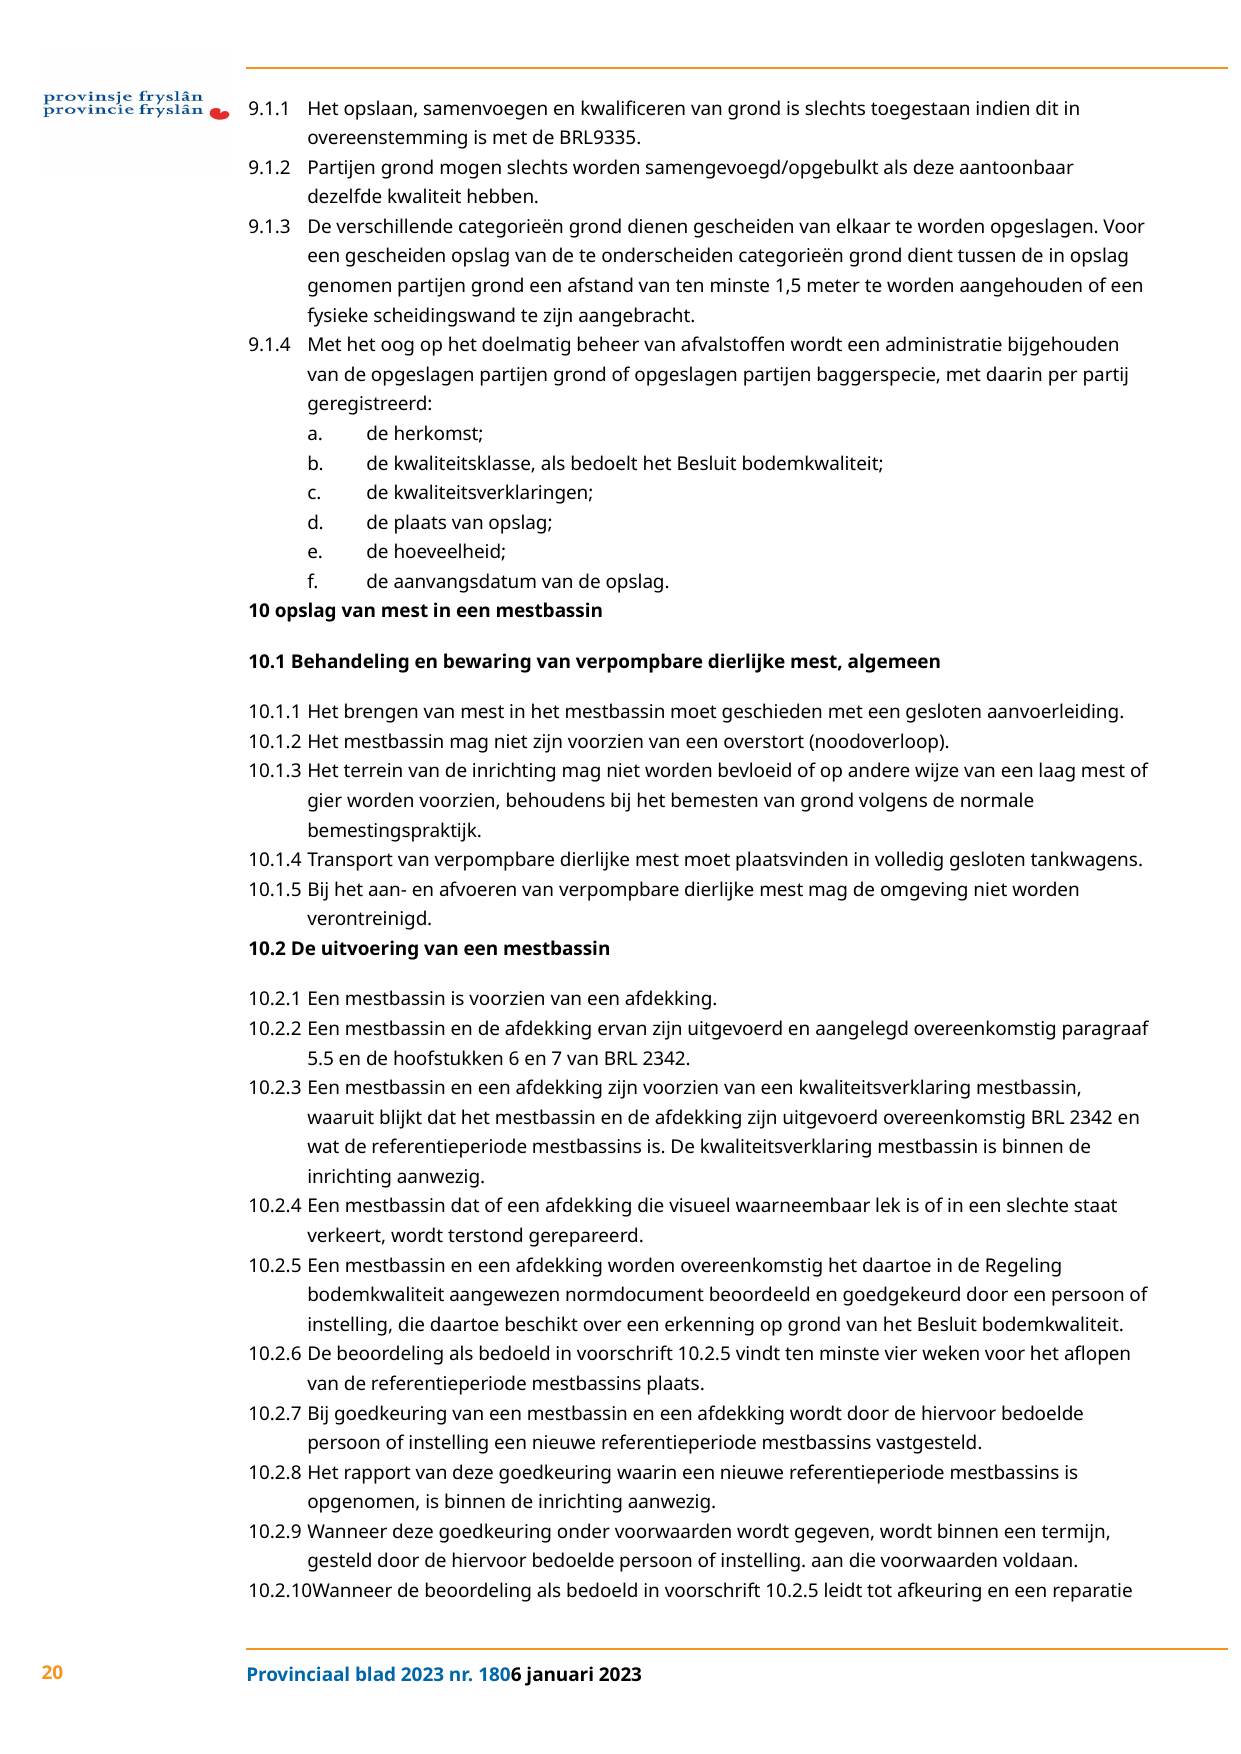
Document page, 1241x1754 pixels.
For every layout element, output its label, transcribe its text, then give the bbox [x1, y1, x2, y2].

text 10.1 Behandeling en bewaring van verpompbare dierlijke mest, algemeen [248, 648, 1152, 674]
list De verschillende categorieën grond dienen gescheiden van elkaar te worden opgeslagen. Voor een gescheiden opslag van de te onderscheiden categorieën grond dient tussen de in opslag genomen partijen grond een afstand van ten minste 1,5 meter te worden aangehouden of een fysieke scheidingswand te zijn aangebracht. [248, 213, 1152, 328]
list de hoeveelheid; [307, 538, 1152, 564]
list De beoordeling als bedoeld in voorschrift 10.2.5 vindt ten minste vier weken voor het aflopen van de referentieperiode mestbassins plaats. [248, 1341, 1152, 1396]
list Een mestbassin dat of een afdekking die visueel waarneembaar lek is of in een slechte staat verkeert, wordt terstond gerepareerd. [248, 1193, 1152, 1248]
list Het opslaan, samenvoegen en kwalificeren van grond is slechts toegestaan indien dit in overeenstemming is met de BRL9335. [248, 95, 1152, 150]
list Wanneer de beoordeling als bedoeld in voorschrift 10.2.5 leidt tot afkeuring en een reparatie [248, 1577, 1152, 1603]
list Bij goedkeuring van een mestbassin en een afdekking wordt door de hiervoor bedoelde persoon of instelling een nieuwe referentieperiode mestbassins vastgesteld. [248, 1400, 1152, 1455]
list Een mestbassin en een afdekking worden overeenkomstig het daartoe in de Regeling bodemkwaliteit aangewezen normdocument beoordeeld en goedgekeurd door een persoon of instelling, die daartoe beschikt over een erkenning op grond van het Besluit bodemkwaliteit. [248, 1252, 1152, 1337]
list Partijen grond mogen slechts worden samengevoegd/opgebulkt als deze aantoonbaar dezelfde kwaliteit hebben. [248, 154, 1152, 209]
list de plaats van opslag; [307, 509, 1152, 535]
picture [41, 47, 231, 172]
list Met het oog op het doelmatig beheer van afvalstoffen wordt een administratie bijgehouden van de opgeslagen partijen grond of opgeslagen partijen baggerspecie, met daarin per partij geregistreerd: [248, 331, 1152, 416]
list Een mestbassin en de afdekking ervan zijn uitgevoerd en aangelegd overeenkomstig paragraaf 5.5 en de hoofstukken 6 en 7 van BRL 2342. [248, 1015, 1152, 1071]
list de kwaliteitsverklaringen; [307, 479, 1152, 505]
list Een mestbassin is voorzien van een afdekking. [248, 986, 1152, 1011]
list de herkomst; [307, 420, 1152, 446]
text 10.2 De uitvoering van een mestbassin [248, 935, 1152, 961]
list Een mestbassin en een afdekking zijn voorzien van een kwaliteitsverklaring mestbassin, waaruit blijkt dat het mestbassin en de afdekking zijn uitgevoerd overeenkomstig BRL 2342 en wat de referentieperiode mestbassins is. De kwaliteitsverklaring mestbassin is binnen de inrichting aanwezig. [248, 1074, 1152, 1189]
list de kwaliteitsklasse, als bedoelt het Besluit bodemkwaliteit; [307, 450, 1152, 476]
list Het mestbassin mag niet zijn voorzien van een overstort (noodoverloop). [248, 728, 1152, 754]
text 10 opslag van mest in een mestbassin [248, 598, 1152, 623]
list Bij het aan- en afvoeren van verpompbare dierlijke mest mag de omgeving niet worden verontreinigd. [248, 876, 1152, 931]
list Wanneer deze goedkeuring onder voorwaarden wordt gegeven, wordt binnen een termijn, gesteld door de hiervoor bedoelde persoon of instelling. aan die voorwaarden voldaan. [248, 1518, 1152, 1573]
list Transport van verpompbare dierlijke mest moet plaatsvinden in volledig gesloten tankwagens. [248, 846, 1152, 872]
list Het rapport van deze goedkeuring waarin een nieuwe referentieperiode mestbassins is opgenomen, is binnen de inrichting aanwezig. [248, 1459, 1152, 1514]
list Het terrein van de inrichting mag niet worden bevloeid of op andere wijze van een laag mest of gier worden voorzien, behoudens bij het bemesten van grond volgens de normale bemestingspraktijk. [248, 758, 1152, 843]
list Het brengen van mest in het mestbassin moet geschieden met een gesloten aanvoerleiding. [248, 698, 1152, 724]
list de aanvangsdatum van de opslag. [307, 568, 1152, 594]
